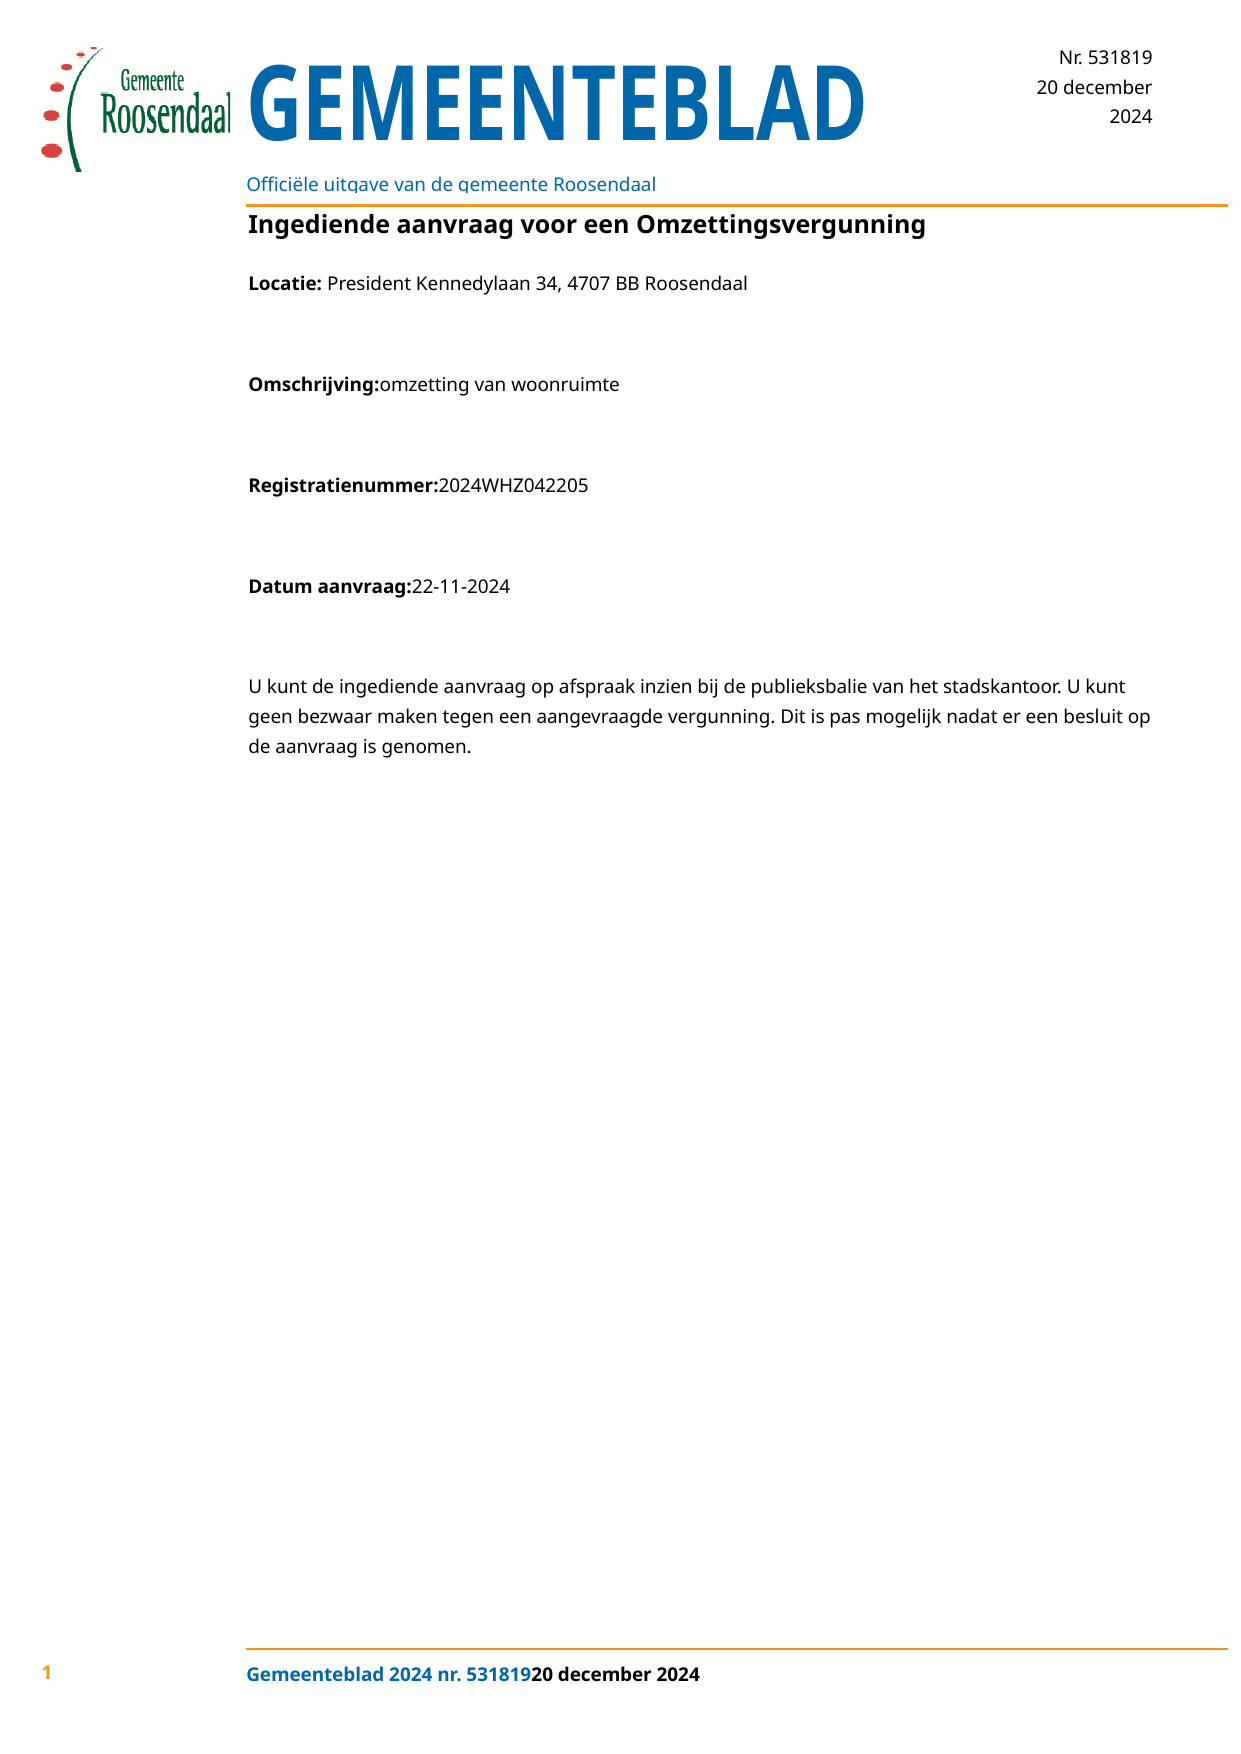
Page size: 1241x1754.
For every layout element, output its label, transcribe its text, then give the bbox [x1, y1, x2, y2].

text Ingediende aanvraag voor een Omzettingsvergunning [248, 207, 1152, 241]
text Omschrijving:omzetting van woonruimte [248, 371, 1152, 397]
text Datum aanvraag:22-11-2024 [248, 573, 1152, 598]
text Registratienummer:2024WHZ042205 [248, 472, 1152, 498]
picture [41, 47, 231, 172]
text Locatie: President Kennedylaan 34, 4707 BB Roosendaal [248, 270, 1152, 296]
text U kunt de ingediende aanvraag op afspraak inzien bij de publieksbalie van het stadskantoor. U kunt geen bezwaar maken tegen een aangevraagde vergunning. Dit is pas mogelijk nadat er een besluit op de aanvraag is genomen. [248, 674, 1152, 758]
